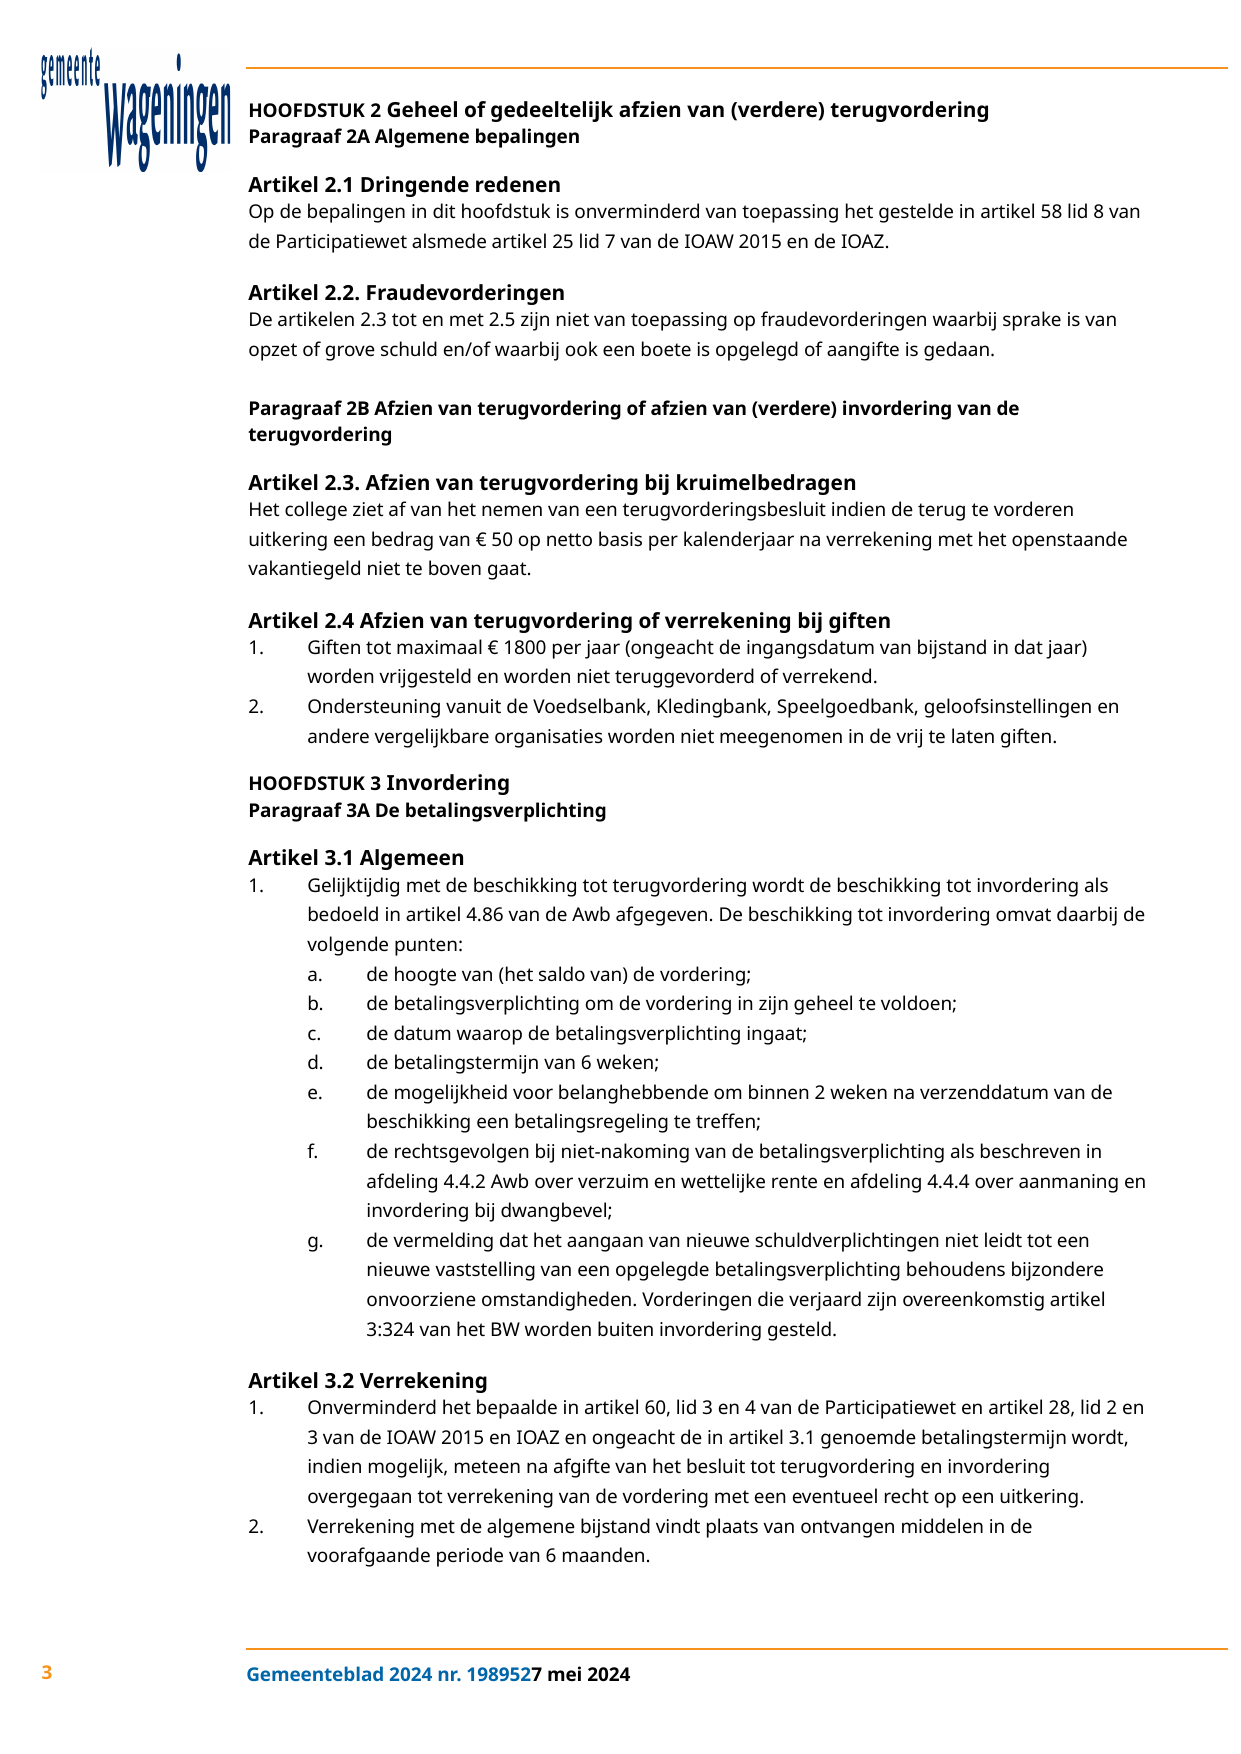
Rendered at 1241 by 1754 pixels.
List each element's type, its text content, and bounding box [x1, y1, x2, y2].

list Giften tot maximaal € 1800 per jaar (ongeacht de ingangsdatum van bijstand in dat jaar) worden vrijgesteld en worden niet teruggevorderd of verrekend. [248, 634, 1152, 689]
text HOOFDSTUK 2 Geheel of gedeeltelijk afzien van (verdere) terugvordering [248, 95, 1152, 123]
text Paragraaf 2A Algemene bepalingen [248, 123, 1152, 149]
list de betalingsverplichting om de vordering in zijn geheel te voldoen; [307, 990, 1152, 1016]
list de hoogte van (het saldo van) de vordering; [307, 961, 1152, 986]
picture [41, 47, 231, 172]
text Artikel 3.1 Algemeen [248, 843, 1152, 872]
text Artikel 2.4 Afzien van terugvordering of verrekening bij giften [248, 606, 1152, 634]
text Het college ziet af van het nemen van een terugvorderingsbesluit indien de terug te vorderen uitkering een bedrag van € 50 op netto basis per kalenderjaar na verrekening met het openstaande vakantiegeld niet te boven gaat. [248, 496, 1152, 581]
text De artikelen 2.3 tot en met 2.5 zijn niet van toepassing op fraudevorderingen waarbij sprake is van opzet of grove schuld en/of waarbij ook een boete is opgelegd of aangifte is gedaan. [248, 307, 1152, 362]
list Onverminderd het bepaalde in artikel 60, lid 3 en 4 van de Participatiewet en artikel 28, lid 2 en 3 van de IOAW 2015 en IOAZ en ongeacht de in artikel 3.1 genoemde betalingstermijn wordt, indien mogelijk, meteen na afgifte van het besluit tot terugvordering en invordering overgegaan tot verrekening van de vordering met een eventueel recht op een uitkering. [248, 1394, 1152, 1509]
text Paragraaf 2B Afzien van terugvordering of afzien van (verdere) invordering van de terugvordering [248, 395, 1152, 447]
text Artikel 3.2 Verrekening [248, 1366, 1152, 1394]
list de vermelding dat het aangaan van nieuwe schuldverplichtingen niet leidt tot een nieuwe vaststelling van een opgelegde betalingsverplichting behoudens bijzondere onvoorziene omstandigheden. Vorderingen die verjaard zijn overeenkomstig artikel 3:324 van het BW worden buiten invordering gesteld. [307, 1227, 1152, 1341]
text HOOFDSTUK 3 Invordering [248, 768, 1152, 797]
text Artikel 2.1 Dringende redenen [248, 170, 1152, 198]
text Op de bepalingen in dit hoofdstuk is onverminderd van toepassing het gestelde in artikel 58 lid 8 van de Participatiewet alsmede artikel 25 lid 7 van de IOAW 2015 en de IOAZ. [248, 198, 1152, 253]
text Artikel 2.2. Fraudevorderingen [248, 278, 1152, 307]
list Verrekening met de algemene bijstand vindt plaats van ontvangen middelen in de voorafgaande periode van 6 maanden. [248, 1513, 1152, 1568]
text Artikel 2.3. Afzien van terugvordering bij kruimelbedragen [248, 468, 1152, 496]
list Gelijktijdig met de beschikking tot terugvordering wordt de beschikking tot invordering als bedoeld in artikel 4.86 van de Awb afgegeven. De beschikking tot invordering omvat daarbij de volgende punten: [248, 872, 1152, 957]
list de mogelijkheid voor belanghebbende om binnen 2 weken na verzenddatum van de beschikking een betalingsregeling te treffen; [307, 1079, 1152, 1134]
text Paragraaf 3A De betalingsverplichting [248, 797, 1152, 823]
list de betalingstermijn van 6 weken; [307, 1049, 1152, 1075]
list de datum waarop de betalingsverplichting ingaat; [307, 1020, 1152, 1046]
list de rechtsgevolgen bij niet-nakoming van de betalingsverplichting als beschreven in afdeling 4.4.2 Awb over verzuim en wettelijke rente en afdeling 4.4.4 over aanmaning en invordering bij dwangbevel; [307, 1138, 1152, 1223]
list Ondersteuning vanuit de Voedselbank, Kledingbank, Speelgoedbank, geloofsinstellingen en andere vergelijkbare organisaties worden niet meegenomen in de vrij te laten giften. [248, 693, 1152, 749]
